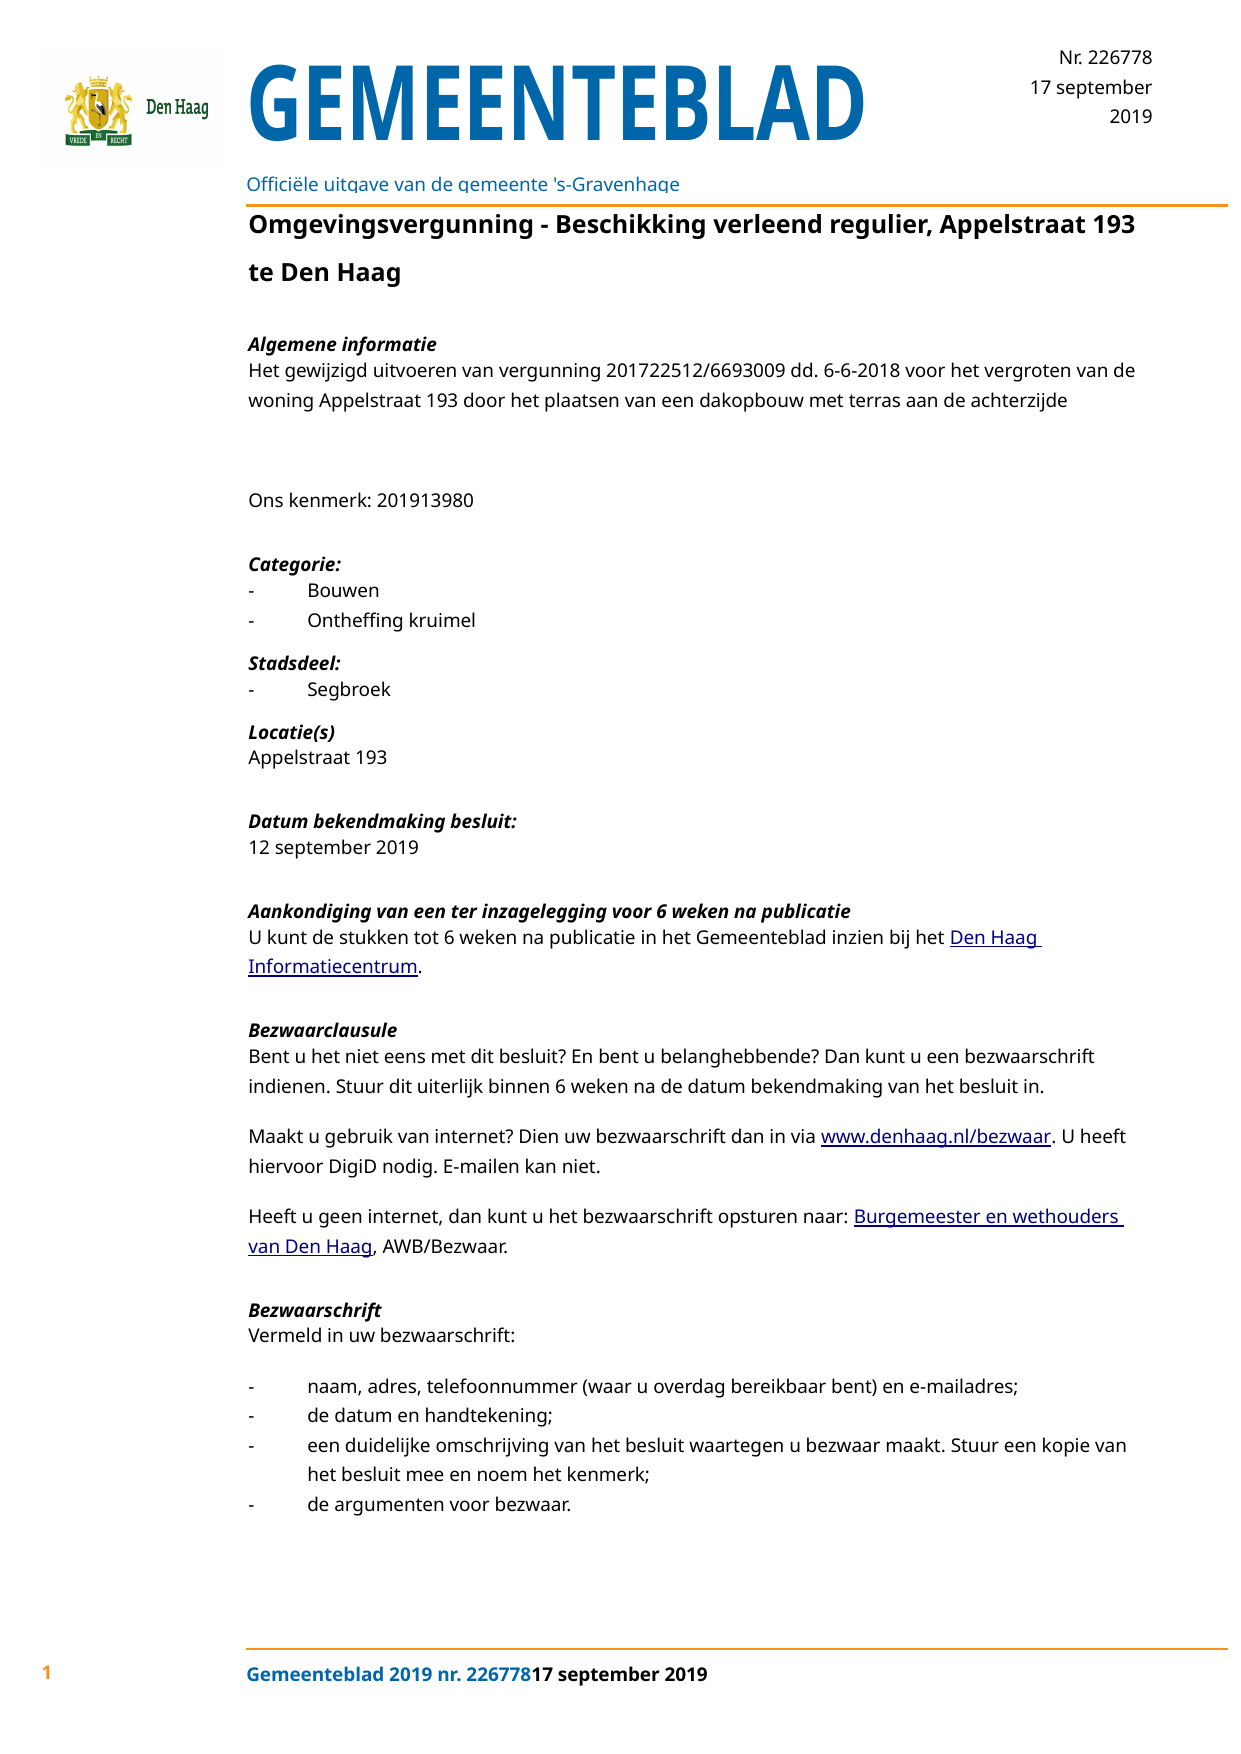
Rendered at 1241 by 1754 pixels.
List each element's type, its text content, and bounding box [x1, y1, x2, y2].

text Bent u het niet eens met dit besluit? En bent u belanghebbende? Dan kunt u een bezwaarschrift indienen. Stuur dit uiterlijk binnen 6 weken na de datum bekendmaking van het besluit in. [248, 1043, 1152, 1098]
text 12 september 2019 [248, 834, 1152, 860]
list Ontheffing kruimel [248, 607, 1152, 633]
list de argumenten voor bezwaar. [248, 1491, 1152, 1517]
list naam, adres, telefoonnummer (waar u overdag bereikbaar bent) en e-mailadres; [248, 1373, 1152, 1399]
text Datum bekendmaking besluit: [248, 808, 1152, 834]
list Segbroek [248, 676, 1152, 701]
text Vermeld in uw bezwaarschrift: [248, 1322, 1152, 1348]
list een duidelijke omschrijving van het besluit waartegen u bezwaar maakt. Stuur een kopie van het besluit mee en noem het kenmerk; [248, 1432, 1152, 1487]
list de datum en handtekening; [248, 1402, 1152, 1428]
text Bezwaarschrift [248, 1297, 1152, 1322]
text Maakt u gebruik van internet? Dien uw bezwaarschrift dan in via www.denhaag.nl/bezwaar. U heeft hiervoor DigiD nodig. E-mailen kan niet. [248, 1123, 1152, 1178]
text Aankondiging van een ter inzagelegging voor 6 weken na publicatie [248, 898, 1152, 924]
text Locatie(s) [248, 719, 1152, 744]
text Appelstraat 193 [248, 744, 1152, 770]
text Categorie: [248, 552, 1152, 577]
picture [41, 47, 231, 172]
text Bezwaarclausule [248, 1017, 1152, 1043]
text Omgevingsvergunning - Beschikking verleend regulier, Appelstraat 193 te Den Haag [248, 207, 1152, 288]
text Algemene informatie [248, 331, 1152, 357]
text U kunt de stukken tot 6 weken na publicatie in het Gemeenteblad inzien bij het Den Haag Informatiecentrum. [248, 924, 1152, 979]
text Stadsdeel: [248, 650, 1152, 676]
text Het gewijzigd uitvoeren van vergunning 201722512/6693009 dd. 6-6-2018 voor het vergroten van de woning Appelstraat 193 door het plaatsen van een dakopbouw met terras aan de achterzijde [248, 357, 1152, 412]
list Bouwen [248, 577, 1152, 603]
text Heeft u geen internet, dan kunt u het bezwaarschrift opsturen naar: Burgemeester en wethouders van Den Haag, AWB/Bezwaar. [248, 1203, 1152, 1258]
text Ons kenmerk: 201913980 [248, 488, 1152, 513]
